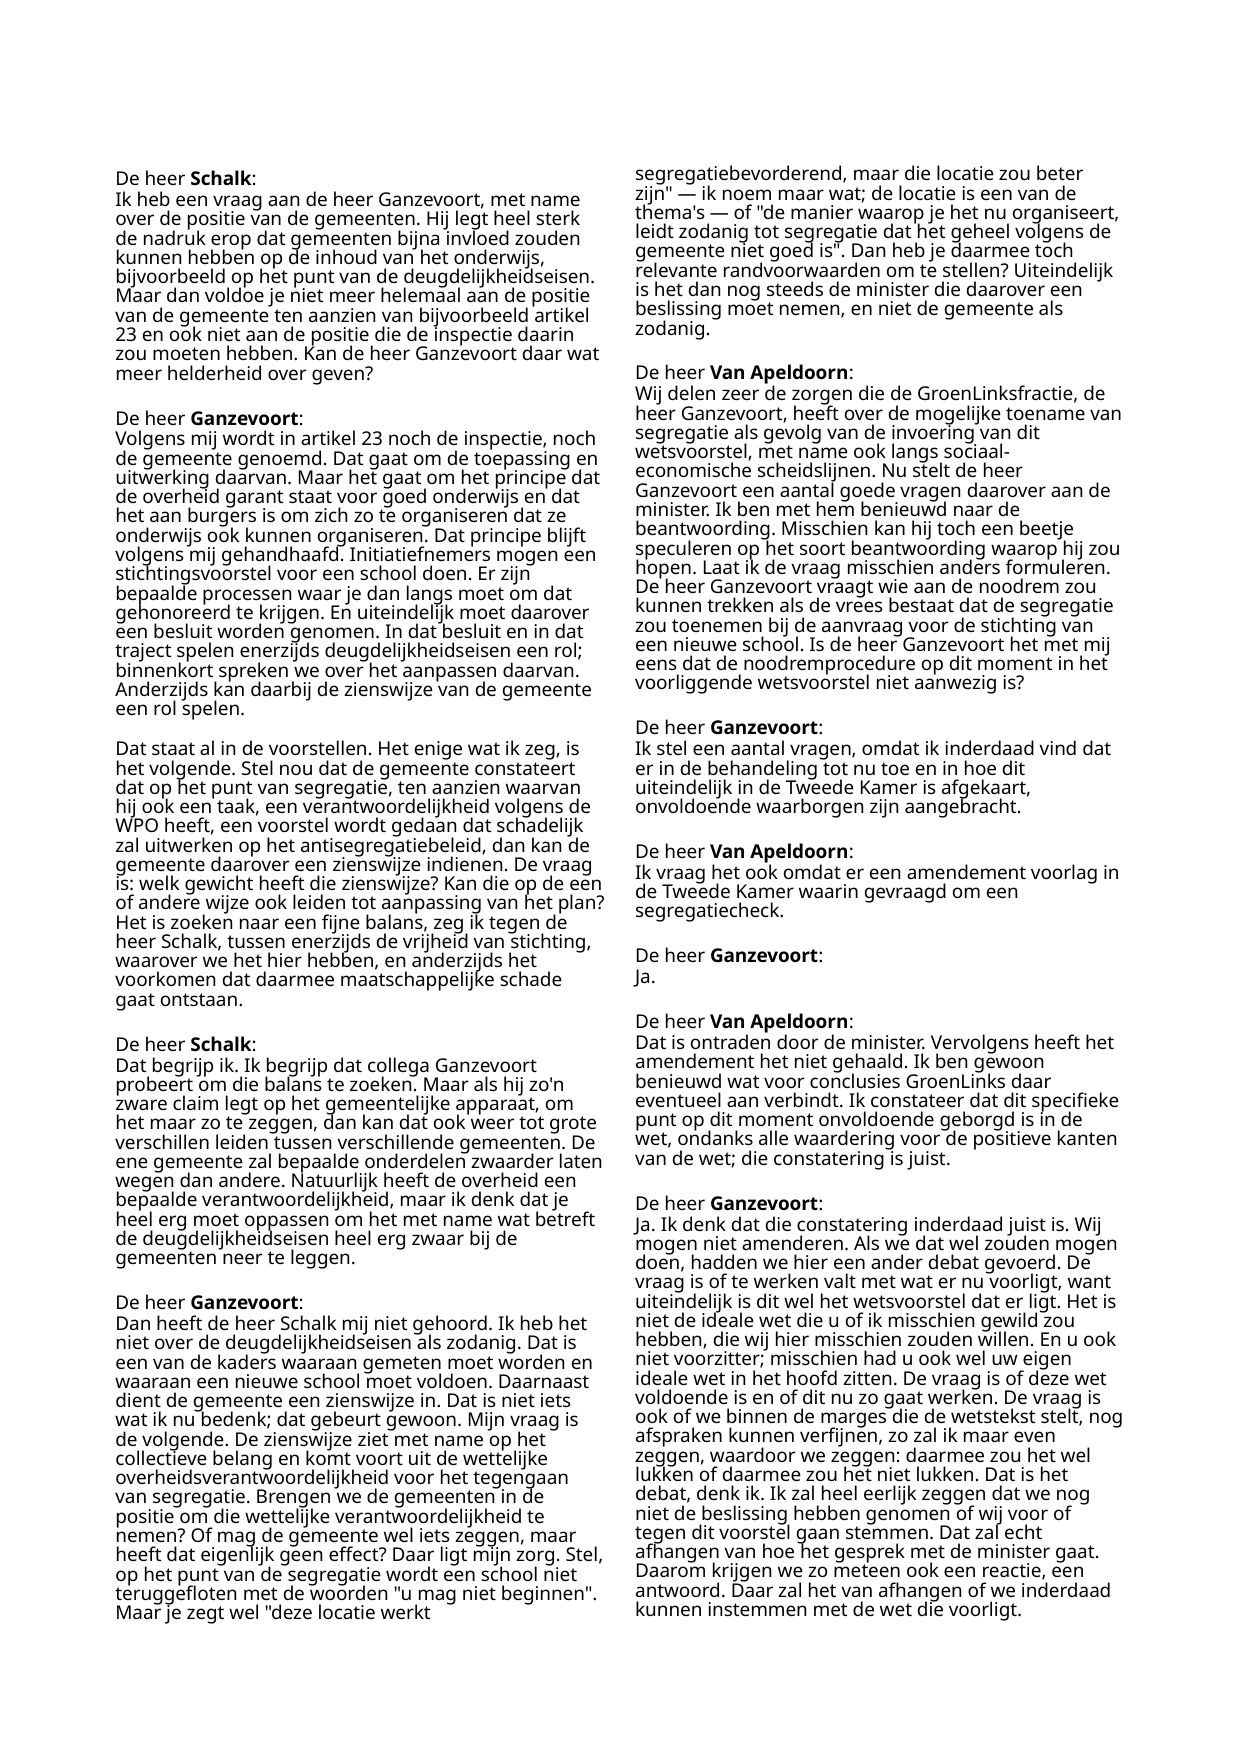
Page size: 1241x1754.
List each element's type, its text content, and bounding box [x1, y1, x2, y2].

text De heer Ganzevoort: [115, 405, 605, 430]
text De heer Van Apeldoorn: [635, 359, 1125, 385]
text De heer Ganzevoort: [115, 1289, 605, 1315]
text Wij delen zeer de zorgen die de GroenLinksfractie, de heer Ganzevoort, heeft over de mogelijke toename van segregatie als gevolg van de invoering van dit wetsvoorstel, met name ook langs sociaal-economische scheidslijnen. Nu stelt de heer Ganzevoort een aantal goede vragen daarover aan de minister. Ik ben met hem benieuwd naar de beantwoording. Misschien kan hij toch een beetje speculeren op het soort beantwoording waarop hij zou hopen. Laat ik de vraag misschien anders formuleren. De heer Ganzevoort vraagt wie aan de noodrem zou kunnen trekken als de vrees bestaat dat de segregatie zou toenemen bij de aanvraag voor de stichting van een nieuwe school. Is de heer Ganzevoort het met mij eens dat de noodremprocedure op dit moment in het voorliggende wetsvoorstel niet aanwezig is? [635, 385, 1125, 694]
text Ik stel een aantal vragen, omdat ik inderdaad vind dat er in de behandeling tot nu toe en in hoe dit uiteindelijk in de Tweede Kamer is afgekaart, onvoldoende waarborgen zijn aangebracht. [635, 740, 1125, 817]
text Ja. [635, 968, 1125, 987]
text Volgens mij wordt in artikel 23 noch de inspectie, noch de gemeente genoemd. Dat gaat om de toepassing en uitwerking daarvan. Maar het gaat om het principe dat de overheid garant staat voor goed onderwijs en dat het aan burgers is om zich zo te organiseren dat ze onderwijs ook kunnen organiseren. Dat principe blijft volgens mij gehandhaafd. Initiatiefnemers mogen een stichtingsvoorstel voor een school doen. Er zijn bepaalde processen waar je dan langs moet om dat gehonoreerd te krijgen. En uiteindelijk moet daarover een besluit worden genomen. In dat besluit en in dat traject spelen enerzijds deugdelijkheidseisen een rol; binnenkort spreken we over het aanpassen daarvan. Anderzijds kan daarbij de zienswijze van de gemeente een rol spelen. [115, 430, 605, 719]
text Dat is ontraden door de minister. Vervolgens heeft het amendement het niet gehaald. Ik ben gewoon benieuwd wat voor conclusies GroenLinks daar eventueel aan verbindt. Ik constateer dat dit specifieke punt op dit moment onvoldoende geborgd is in de wet, ondanks alle waardering voor de positieve kanten van de wet; die constatering is juist. [635, 1034, 1125, 1169]
text De heer Van Apeldoorn: [635, 1008, 1125, 1034]
text Ik vraag het ook omdat er een amendement voorlag in de Tweede Kamer waarin gevraagd om een segregatiecheck. [635, 864, 1125, 922]
text Ja. Ik denk dat die constatering inderdaad juist is. Wij mogen niet amenderen. Als we dat wel zouden mogen doen, hadden we hier een ander debat gevoerd. De vraag is of te werken valt met wat er nu voorligt, want uiteindelijk is dit wel het wetsvoorstel dat er ligt. Het is niet de ideale wet die u of ik misschien gewild zou hebben, die wij hier misschien zouden willen. En u ook niet voorzitter; misschien had u ook wel uw eigen ideale wet in het hoofd zitten. De vraag is of deze wet voldoende is en of dit nu zo gaat werken. De vraag is ook of we binnen de marges die de wetstekst stelt, nog afspraken kunnen verfijnen, zo zal ik maar even zeggen, waardoor we zeggen: daarmee zou het wel lukken of daarmee zou het niet lukken. Dat is het debat, denk ik. Ik zal heel eerlijk zeggen dat we nog niet de beslissing hebben genomen of wij voor of tegen dit voorstel gaan stemmen. Dat zal echt afhangen van hoe het gesprek met de minister gaat. Daarom krijgen we zo meteen ook een reactie, een antwoord. Daar zal het van afhangen of we inderdaad kunnen instemmen met de wet die voorligt. [635, 1216, 1125, 1620]
text segregatiebevorderend, maar die locatie zou beter zijn" — ik noem maar wat; de locatie is een van de thema's — of "de manier waarop je het nu organiseert, leidt zodanig tot segregatie dat het geheel volgens de gemeente niet goed is". Dan heb je daarmee toch relevante randvoorwaarden om te stellen? Uiteindelijk is het dan nog steeds de minister die daarover een beslissing moet nemen, en niet de gemeente als zodanig. [635, 165, 1125, 339]
text De heer Ganzevoort: [635, 714, 1125, 740]
text De heer Schalk: [115, 165, 605, 191]
text De heer Ganzevoort: [635, 1190, 1125, 1216]
text De heer Schalk: [115, 1031, 605, 1057]
text Dat staat al in de voorstellen. Het enige wat ik zeg, is het volgende. Stel nou dat de gemeente constateert dat op het punt van segregatie, ten aanzien waarvan hij ook een taak, een verantwoordelijkheid volgens de WPO heeft, een voorstel wordt gedaan dat schadelijk zal uitwerken op het antisegregatiebeleid, dan kan de gemeente daarover een zienswijze indienen. De vraag is: welk gewicht heeft die zienswijze? Kan die op de een of andere wijze ook leiden tot aanpassing van het plan? Het is zoeken naar een fijne balans, zeg ik tegen de heer Schalk, tussen enerzijds de vrijheid van stichting, waarover we het hier hebben, en anderzijds het voorkomen dat daarmee maatschappelijke schade gaat ontstaan. [115, 740, 605, 1010]
text Dat begrijp ik. Ik begrijp dat collega Ganzevoort probeert om die balans te zoeken. Maar als hij zo'n zware claim legt op het gemeentelijke apparaat, om het maar zo te zeggen, dan kan dat ook weer tot grote verschillen leiden tussen verschillende gemeenten. De ene gemeente zal bepaalde onderdelen zwaarder laten wegen dan andere. Natuurlijk heeft de overheid een bepaalde verantwoordelijkheid, maar ik denk dat je heel erg moet oppassen om het met name wat betreft de deugdelijkheidseisen heel erg zwaar bij de gemeenten neer te leggen. [115, 1057, 605, 1268]
text De heer Van Apeldoorn: [635, 838, 1125, 864]
text Dan heeft de heer Schalk mij niet gehoord. Ik heb het niet over de deugdelijkheidseisen als zodanig. Dat is een van de kaders waaraan gemeten moet worden en waaraan een nieuwe school moet voldoen. Daarnaast dient de gemeente een zienswijze in. Dat is niet iets wat ik nu bedenk; dat gebeurt gewoon. Mijn vraag is de volgende. De zienswijze ziet met name op het collectieve belang en komt voort uit de wettelijke overheidsverantwoordelijkheid voor het tegengaan van segregatie. Brengen we de gemeenten in de positie om die wettelijke verantwoordelijkheid te nemen? Of mag de gemeente wel iets zeggen, maar heeft dat eigenlijk geen effect? Daar ligt mijn zorg. Stel, op het punt van de segregatie wordt een school niet teruggefloten met de woorden "u mag niet beginnen". Maar je zegt wel "deze locatie werkt [115, 1315, 605, 1623]
text De heer Ganzevoort: [635, 942, 1125, 968]
text Ik heb een vraag aan de heer Ganzevoort, met name over de positie van de gemeenten. Hij legt heel sterk de nadruk erop dat gemeenten bijna invloed zouden kunnen hebben op de inhoud van het onderwijs, bijvoorbeeld op het punt van de deugdelijkheidseisen. Maar dan voldoe je niet meer helemaal aan de positie van de gemeente ten aanzien van bijvoorbeeld artikel 23 en ook niet aan de positie die de inspectie daarin zou moeten hebben. Kan de heer Ganzevoort daar wat meer helderheid over geven? [115, 191, 605, 384]
